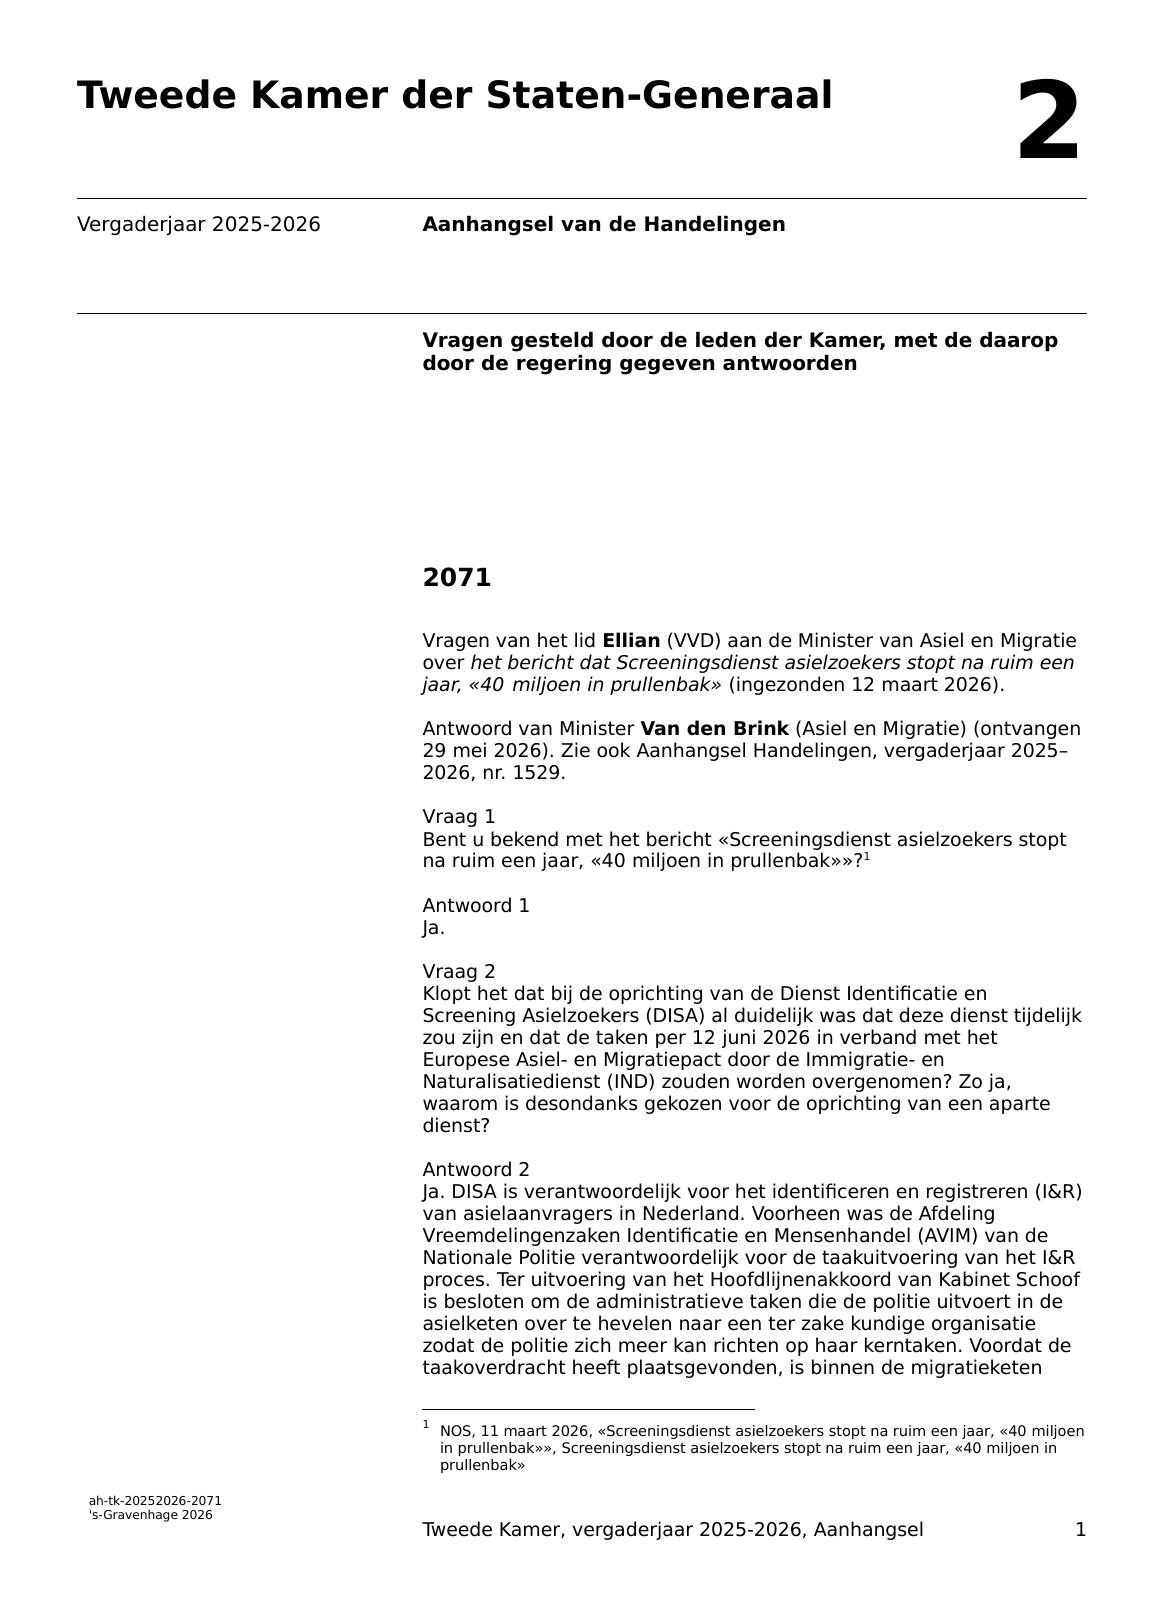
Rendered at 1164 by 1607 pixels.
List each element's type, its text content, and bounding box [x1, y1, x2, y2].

table_cell Aanhangsel van de Handelingen [422, 199, 1087, 313]
table_cell Vragen gesteld door de leden der Kamer, met de daarop door de regering gegeven antwoorden [422, 314, 1087, 375]
text Antwoord van Minister Van den Brink (Asiel en Migratie) (ontvangen 29 mei 2026). Zie ook Aanhangsel Handelingen, vergaderjaar 2025–2026, nr. 1529. [422, 718, 1087, 784]
text NOS, 11 maart 2026, «Screeningsdienst asielzoekers stopt na ruim een jaar, «40 miljoen in prullenbak»», Screeningsdienst asielzoekers stopt na ruim een jaar, «40 miljoen in prullenbak» [422, 1418, 1087, 1474]
text Vragen van het lid Ellian (VVD) aan de Minister van Asiel en Migratie over het bericht dat Screeningsdienst asielzoekers stopt na ruim een jaar, «40 miljoen in prullenbak» (ingezonden 12 maart 2026). [422, 630, 1087, 696]
text Vraag 2 [422, 961, 1087, 983]
text Ja. DISA is verantwoordelijk voor het identificeren en registreren (I&R) van asielaanvragers in Nederland. Voorheen was de Afdeling Vreemdelingenzaken Identificatie en Mensenhandel (AVIM) van de Nationale Politie verantwoordelijk voor de taakuitvoering van het I&R proces. Ter uitvoering van het Hoofdlijnenakkoord van Kabinet Schoof is besloten om de administratieve taken die de politie uitvoert in de asielketen over te hevelen naar een ter zake kundige organisatie zodat de politie zich meer kan richten op haar kerntaken. Voordat de taakoverdracht heeft plaatsgevonden, is binnen de migratieketen [422, 1181, 1087, 1378]
text 2071 [422, 563, 1087, 592]
text Ja. [422, 917, 1087, 938]
text ah-tk-20252026-2071 [88, 1494, 323, 1508]
text Antwoord 2 [422, 1159, 1087, 1181]
table_header Tweede Kamer der Staten-Generaal [77, 59, 886, 198]
table_cell [77, 314, 422, 375]
table_cell Vergaderjaar 2025-2026 [77, 199, 422, 313]
text Antwoord 1 [422, 894, 1087, 917]
text 's-Gravenhage 2026 [88, 1508, 323, 1522]
text Bent u bekend met het bericht «Screeningsdienst asielzoekers stopt na ruim een jaar, «40 miljoen in prullenbak»»? [422, 828, 1087, 872]
text Klopt het dat bij de oprichting van de Dienst Identificatie en Screening Asielzoekers (DISA) al duidelijk was dat deze dienst tijdelijk zou zijn en dat de taken per 12 juni 2026 in verband met het Europese Asiel- en Migratiepact door de Immigratie- en Naturalisatiedienst (IND) zouden worden overgenomen? Zo ja, waarom is desondanks gekozen voor de oprichting van een aparte dienst? [422, 983, 1087, 1137]
text Vraag 1 [422, 806, 1087, 828]
table_header 2 [886, 59, 1087, 198]
